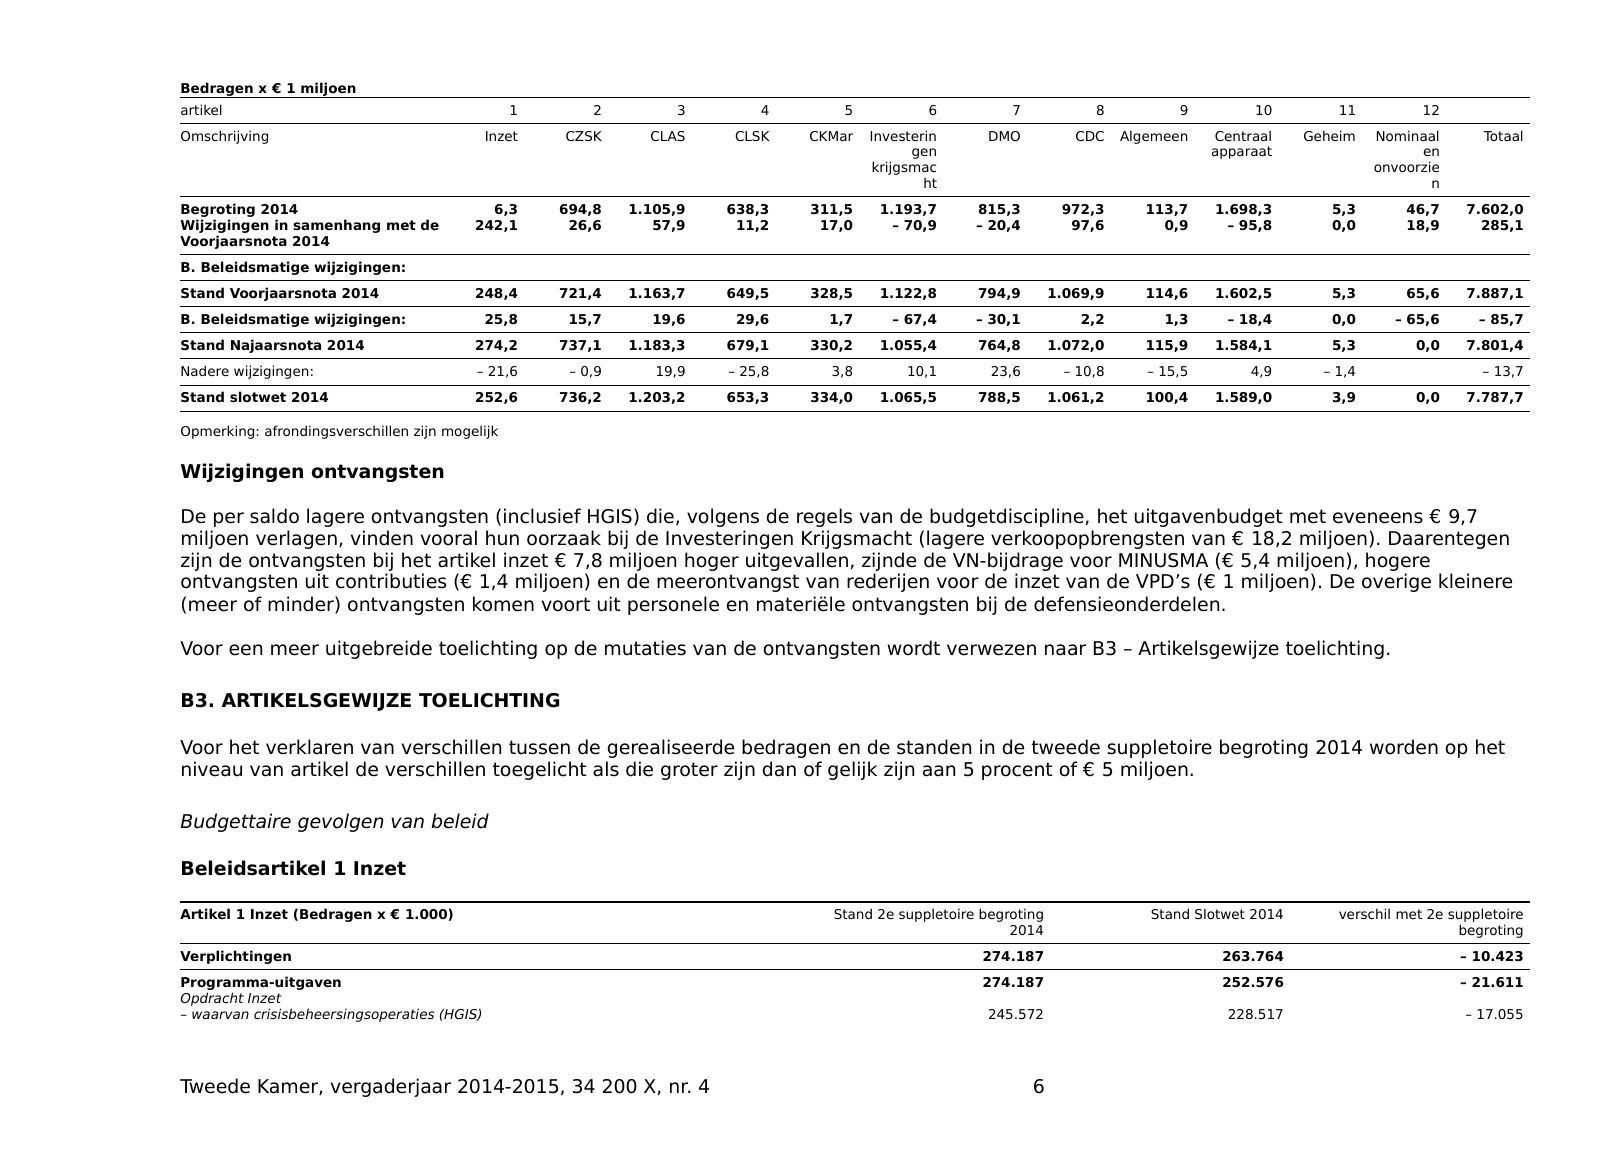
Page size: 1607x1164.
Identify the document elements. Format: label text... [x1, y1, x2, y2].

table_cell Opdracht Inzet [180, 991, 810, 1007]
table_cell 1.193,7 [859, 197, 943, 218]
table_cell [1362, 255, 1446, 280]
text De per saldo lagere ontvangsten (inclusief HGIS) die, volgens de regels van de budgetdiscipline, het uitgavenbudget met eveneens € 9,7 miljoen verlagen, vinden vooral hun oorzaak bij de Investeringen Krijgsmacht (lagere verkoopopbrengsten van € 18,2 miljoen). Daarentegen zijn de ontvangsten bij het artikel inzet € 7,8 miljoen hoger uitgevallen, zijnde de VN-bijdrage voor MINUSMA (€ 5,4 miljoen), hogere ontvangsten uit contributies (€ 1,4 miljoen) en de meerontvangst van rederijen voor de inzet van de VPD’s (€ 1 miljoen). De overige kleinere (meer of minder) ontvangsten komen voort uit personele en materiële ontvangsten bij de defensieonderdelen. [180, 506, 1529, 615]
table_cell [691, 255, 775, 280]
table_cell – 30,1 [943, 307, 1026, 332]
table_cell 1.698,3 [1194, 197, 1278, 218]
table_cell 274,2 [440, 333, 524, 358]
table_cell – 95,8 [1194, 218, 1278, 254]
table_cell 228.517 [1050, 1007, 1289, 1022]
table_cell 788,5 [943, 386, 1026, 411]
table_cell [1050, 991, 1289, 1007]
table_cell – 65,6 [1362, 307, 1446, 332]
table_cell 9 [1110, 98, 1194, 123]
table_cell – 25,8 [691, 359, 775, 384]
table_cell Wijzigingen in samenhang met de Voorjaarsnota 2014 [180, 218, 440, 254]
table_cell B. Beleidsmatige wijzigingen: [180, 307, 440, 332]
table_cell 694,8 [524, 197, 607, 218]
table_cell – 17.055 [1290, 1007, 1529, 1022]
table_cell [859, 255, 943, 280]
table_cell Centraal apparaat [1194, 124, 1278, 196]
table_cell 46,7 [1362, 197, 1446, 218]
table_cell 649,5 [691, 281, 775, 306]
table_cell 736,2 [524, 386, 607, 411]
table_cell 1.065,5 [859, 386, 943, 411]
table_cell 12 [1362, 98, 1446, 123]
table_cell 328,5 [775, 281, 859, 306]
table_cell 0,0 [1278, 307, 1362, 332]
table_cell artikel [180, 98, 440, 123]
table_cell 0,9 [1110, 218, 1194, 254]
table_cell Nadere wijzigingen: [180, 359, 440, 384]
table_cell Geheim [1278, 124, 1362, 196]
table_cell – 13,7 [1446, 359, 1529, 384]
table_cell 5 [775, 98, 859, 123]
table_cell 25,8 [440, 307, 524, 332]
table_cell 29,6 [691, 307, 775, 332]
table_cell [1446, 98, 1529, 123]
table_cell [608, 255, 691, 280]
table_cell 8 [1026, 98, 1110, 123]
table_cell 97,6 [1026, 218, 1110, 254]
table_cell Totaal [1446, 124, 1529, 196]
table_cell 18,9 [1362, 218, 1446, 254]
table_cell 1.122,8 [859, 281, 943, 306]
table_cell 1.061,2 [1026, 386, 1110, 411]
table_cell 815,3 [943, 197, 1026, 218]
subtitle Budgettaire gevolgen van beleid [180, 811, 1529, 832]
table_cell 263.764 [1050, 944, 1289, 969]
table_cell 23,6 [943, 359, 1026, 384]
table_cell 4,9 [1194, 359, 1278, 384]
table_cell [1110, 255, 1194, 280]
table_cell 334,0 [775, 386, 859, 411]
table_cell 19,6 [608, 307, 691, 332]
table_cell 5,3 [1278, 197, 1362, 218]
table_cell 737,1 [524, 333, 607, 358]
table_cell – 0,9 [524, 359, 607, 384]
table_cell – 85,7 [1446, 307, 1529, 332]
table_cell [1446, 255, 1529, 280]
subtitle Beleidsartikel 1 Inzet [180, 857, 1529, 879]
table_cell Programma-uitgaven [180, 970, 810, 991]
table_cell Stand Voorjaarsnota 2014 [180, 281, 440, 306]
table_cell 1.584,1 [1194, 333, 1278, 358]
table_cell 679,1 [691, 333, 775, 358]
table_cell 4 [691, 98, 775, 123]
table_cell [1362, 359, 1446, 384]
table_cell 1.069,9 [1026, 281, 1110, 306]
table_cell 7.602,0 [1446, 197, 1529, 218]
table_cell – 67,4 [859, 307, 943, 332]
table_cell [1290, 991, 1529, 1007]
table_cell 3,9 [1278, 386, 1362, 411]
table_cell 3,8 [775, 359, 859, 384]
table_cell 19,9 [608, 359, 691, 384]
table_cell 0,0 [1362, 333, 1446, 358]
table_cell 252,6 [440, 386, 524, 411]
table_cell 7.887,1 [1446, 281, 1529, 306]
table_cell 1.055,4 [859, 333, 943, 358]
table_cell 653,3 [691, 386, 775, 411]
table_cell 764,8 [943, 333, 1026, 358]
table_cell 114,6 [1110, 281, 1194, 306]
table_cell DMO [943, 124, 1026, 196]
table_cell 0,0 [1278, 218, 1362, 254]
table_header Stand Slotwet 2014 [1050, 903, 1289, 943]
table_cell – 18,4 [1194, 307, 1278, 332]
table_cell 6,3 [440, 197, 524, 218]
table_header Stand 2e suppletoire begroting 2014 [810, 903, 1050, 943]
table_cell Opmerking: afrondingsverschillen zijn mogelijk [180, 412, 1529, 439]
table_cell 794,9 [943, 281, 1026, 306]
table_cell 245.572 [810, 1007, 1050, 1022]
table_cell 2,2 [1026, 307, 1110, 332]
table_cell 274.187 [810, 970, 1050, 991]
table_cell CDC [1026, 124, 1110, 196]
table_cell – 20,4 [943, 218, 1026, 254]
table_cell 115,9 [1110, 333, 1194, 358]
table_cell 1,7 [775, 307, 859, 332]
table_cell 3 [608, 98, 691, 123]
table_cell 1.203,2 [608, 386, 691, 411]
table_cell Begroting 2014 [180, 197, 440, 218]
table_cell 11,2 [691, 218, 775, 254]
table_cell 311,5 [775, 197, 859, 218]
table_cell Investeringen krijgsmacht [859, 124, 943, 196]
table_cell 113,7 [1110, 197, 1194, 218]
table_cell Inzet [440, 124, 524, 196]
table_cell [775, 255, 859, 280]
table_cell Algemeen [1110, 124, 1194, 196]
table_cell 242,1 [440, 218, 524, 254]
table_cell [943, 255, 1026, 280]
table_cell [1278, 255, 1362, 280]
table_cell 5,3 [1278, 281, 1362, 306]
table_cell 2 [524, 98, 607, 123]
table_cell [524, 255, 607, 280]
table_cell – 10.423 [1290, 944, 1529, 969]
table_cell B. Beleidsmatige wijzigingen: [180, 255, 440, 280]
table_cell Verplichtingen [180, 944, 810, 969]
table_cell 1 [440, 98, 524, 123]
table_header Artikel 1 Inzet (Bedragen x € 1.000) [180, 903, 810, 943]
table_cell Stand slotwet 2014 [180, 386, 440, 411]
table_cell 285,1 [1446, 218, 1529, 254]
table_cell 638,3 [691, 197, 775, 218]
table_cell 7 [943, 98, 1026, 123]
table_cell 1.589,0 [1194, 386, 1278, 411]
table_cell Stand Najaarsnota 2014 [180, 333, 440, 358]
table_cell 1,3 [1110, 307, 1194, 332]
table_cell 65,6 [1362, 281, 1446, 306]
table_cell Omschrijving [180, 124, 440, 196]
table_cell CLSK [691, 124, 775, 196]
table_header Bedragen x € 1 miljoen [180, 81, 1529, 97]
table_cell – 70,9 [859, 218, 943, 254]
subtitle Wijzigingen ontvangsten [180, 461, 1529, 483]
table_cell [1194, 255, 1278, 280]
table_cell 100,4 [1110, 386, 1194, 411]
table_cell 7.787,7 [1446, 386, 1529, 411]
table_cell 972,3 [1026, 197, 1110, 218]
table_cell 17,0 [775, 218, 859, 254]
table_cell 7.801,4 [1446, 333, 1529, 358]
table_cell [1026, 255, 1110, 280]
table_cell 330,2 [775, 333, 859, 358]
table_cell 1.183,3 [608, 333, 691, 358]
table_cell – 21.611 [1290, 970, 1529, 991]
table_cell 10 [1194, 98, 1278, 123]
table_cell 5,3 [1278, 333, 1362, 358]
table_cell 0,0 [1362, 386, 1446, 411]
table_cell – 21,6 [440, 359, 524, 384]
table_cell 1.072,0 [1026, 333, 1110, 358]
text Voor het verklaren van verschillen tussen de gerealiseerde bedragen en de standen in de tweede suppletoire begroting 2014 worden op het niveau van artikel de verschillen toegelicht als die groter zijn dan of gelijk zijn aan 5 procent of € 5 miljoen. [180, 737, 1529, 781]
table_cell 26,6 [524, 218, 607, 254]
table_cell – 15,5 [1110, 359, 1194, 384]
table_cell 1.163,7 [608, 281, 691, 306]
table_cell – waarvan crisisbeheersingsoperaties (HGIS) [180, 1007, 810, 1022]
table_cell 248,4 [440, 281, 524, 306]
table_cell 1.602,5 [1194, 281, 1278, 306]
table_cell CZSK [524, 124, 607, 196]
text Voor een meer uitgebreide toelichting op de mutaties van de ontvangsten wordt verwezen naar B3 – Artikelsgewijze toelichting. [180, 638, 1529, 659]
table_cell – 10,8 [1026, 359, 1110, 384]
table_cell 252.576 [1050, 970, 1289, 991]
table_cell 274.187 [810, 944, 1050, 969]
table_cell 57,9 [608, 218, 691, 254]
table_cell Nominaal en onvoorzien [1362, 124, 1446, 196]
table_cell CKMar [775, 124, 859, 196]
table_header verschil met 2e suppletoire begroting [1290, 903, 1529, 943]
table_cell [440, 255, 524, 280]
table_cell [810, 991, 1050, 1007]
table_cell CLAS [608, 124, 691, 196]
table_cell 1.105,9 [608, 197, 691, 218]
table_cell 11 [1278, 98, 1362, 123]
table_cell 721,4 [524, 281, 607, 306]
table_cell 15,7 [524, 307, 607, 332]
table_cell 6 [859, 98, 943, 123]
table_cell – 1,4 [1278, 359, 1362, 384]
subtitle B3. ARTIKELSGEWIJZE TOELICHTING [180, 689, 1529, 712]
table_cell 10,1 [859, 359, 943, 384]
